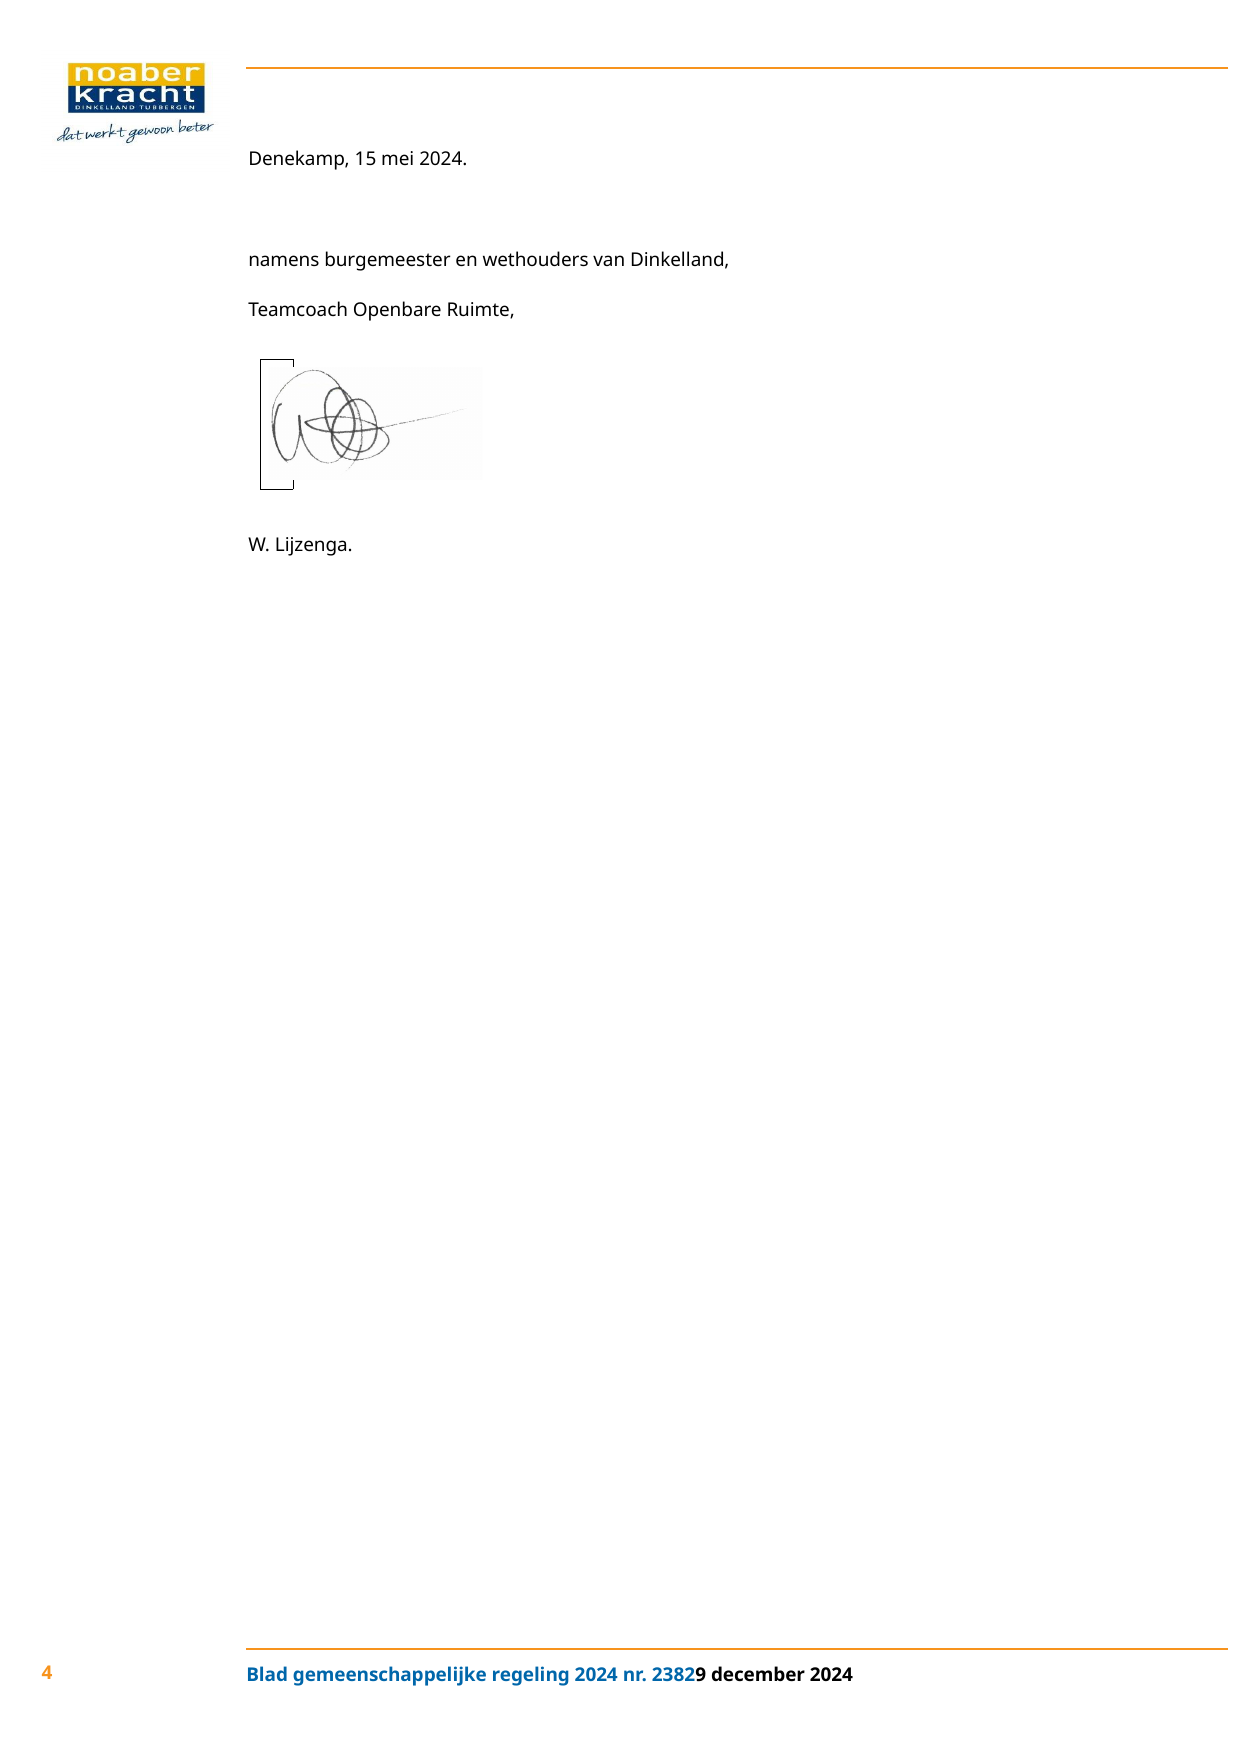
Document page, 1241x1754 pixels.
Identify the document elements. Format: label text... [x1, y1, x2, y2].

text Denekamp, 15 mei 2024. [248, 145, 1152, 171]
text W. Lijzenga. [248, 531, 1152, 557]
picture [41, 47, 231, 172]
text namens burgemeester en wethouders van Dinkelland, [248, 246, 1152, 272]
picture [268, 367, 483, 480]
text Teamcoach Openbare Ruimte, [248, 296, 1152, 322]
